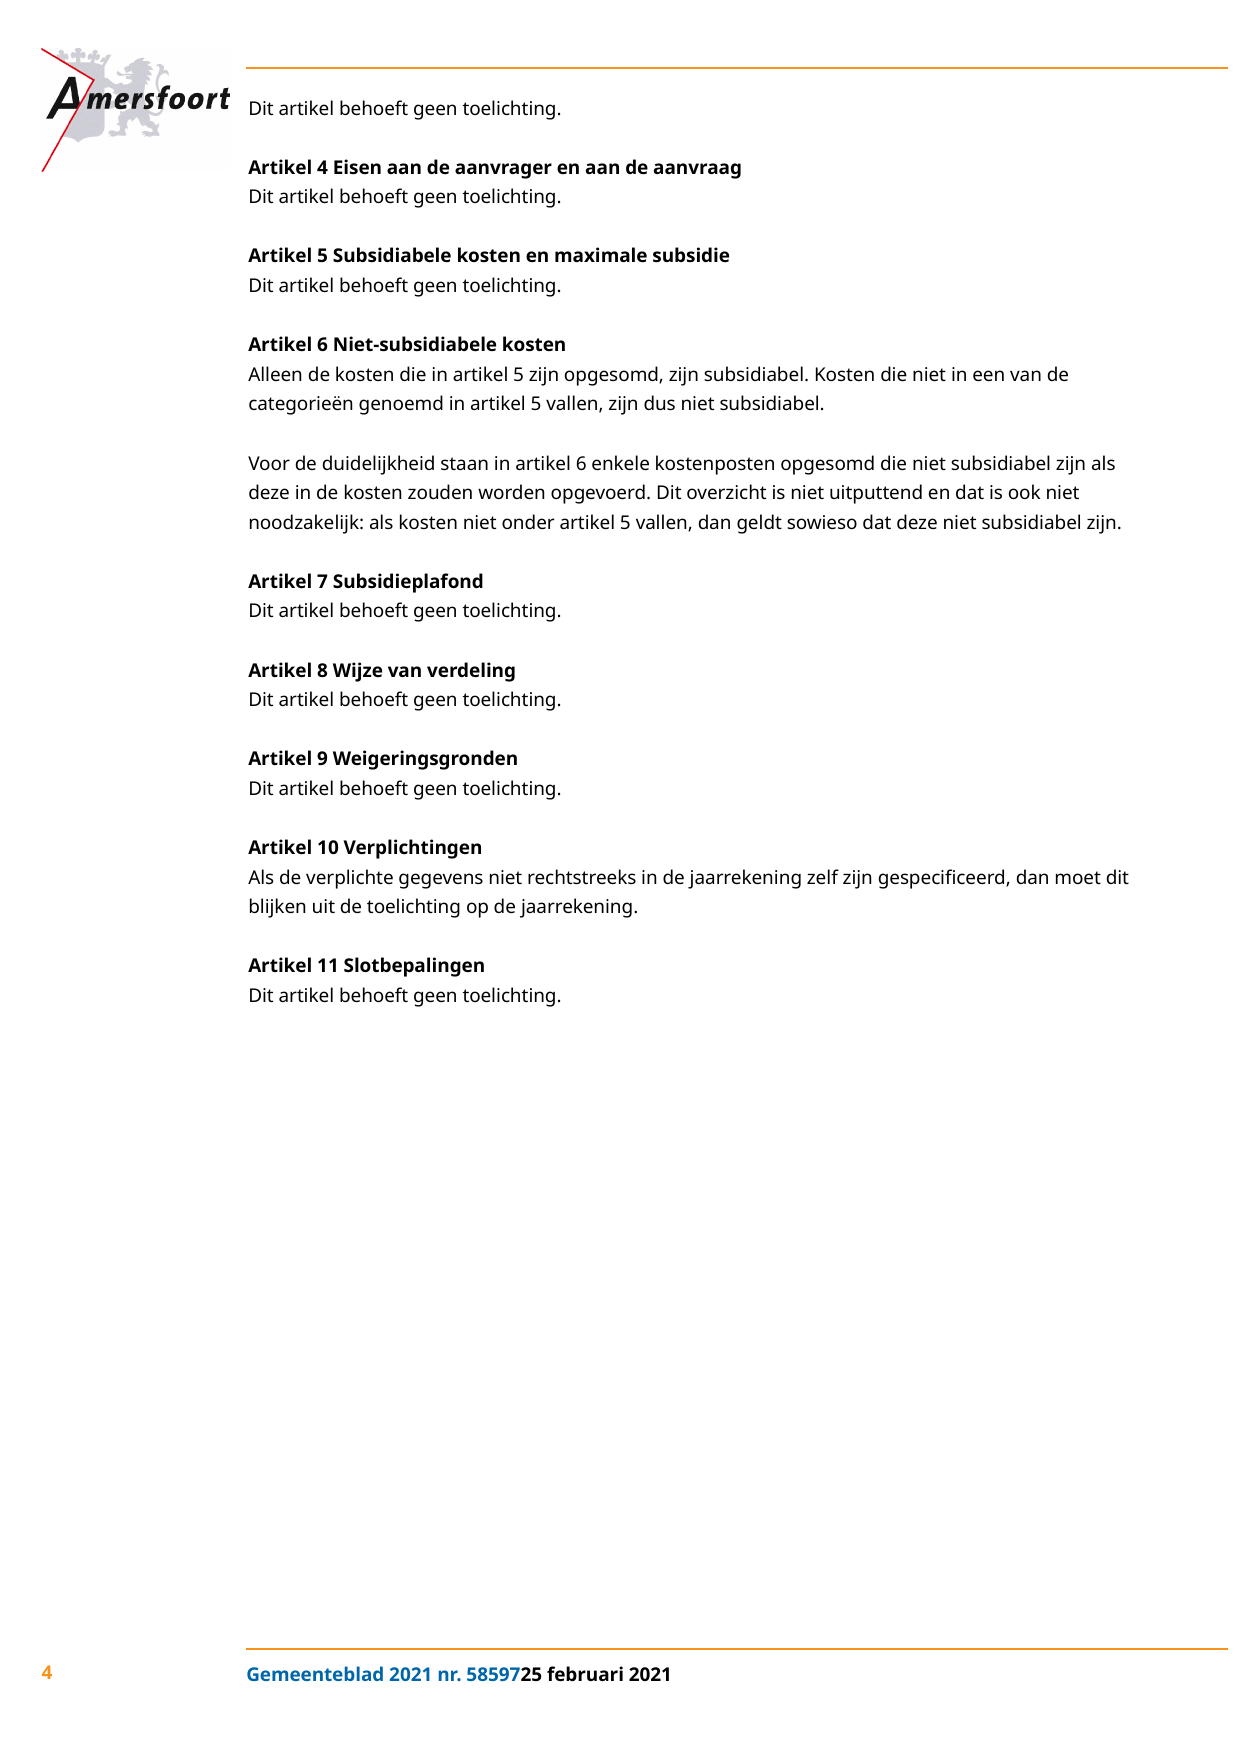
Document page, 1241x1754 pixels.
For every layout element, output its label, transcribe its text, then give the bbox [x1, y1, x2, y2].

text Alleen de kosten die in artikel 5 zijn opgesomd, zijn subsidiabel. Kosten die niet in een van de categorieën genoemd in artikel 5 vallen, zijn dus niet subsidiabel. [248, 361, 1152, 416]
text Artikel 4 Eisen aan de aanvrager en aan de aanvraag [248, 154, 1152, 180]
text Artikel 7 Subsidieplafond [248, 568, 1152, 594]
text Dit artikel behoeft geen toelichting. [248, 686, 1152, 712]
text Artikel 8 Wijze van verdeling [248, 657, 1152, 683]
text Dit artikel behoeft geen toelichting. [248, 982, 1152, 1008]
text Artikel 11 Slotbepalingen [248, 953, 1152, 978]
text Artikel 10 Verplichtingen [248, 834, 1152, 860]
text Dit artikel behoeft geen toelichting. [248, 183, 1152, 209]
text Voor de duidelijkheid staan in artikel 6 enkele kostenposten opgesomd die niet subsidiabel zijn als deze in de kosten zouden worden opgevoerd. Dit overzicht is niet uitputtend en dat is ook niet noodzakelijk: als kosten niet onder artikel 5 vallen, dan geldt sowieso dat deze niet subsidiabel zijn. [248, 450, 1152, 535]
text Artikel 6 Niet-subsidiabele kosten [248, 331, 1152, 357]
text Dit artikel behoeft geen toelichting. [248, 598, 1152, 623]
text Dit artikel behoeft geen toelichting. [248, 775, 1152, 801]
picture [41, 47, 231, 172]
text Dit artikel behoeft geen toelichting. [248, 272, 1152, 298]
text Artikel 5 Subsidiabele kosten en maximale subsidie [248, 243, 1152, 268]
text Als de verplichte gegevens niet rechtstreeks in de jaarrekening zelf zijn gespecificeerd, dan moet dit blijken uit de toelichting op de jaarrekening. [248, 864, 1152, 919]
text Artikel 9 Weigeringsgronden [248, 746, 1152, 771]
text Dit artikel behoeft geen toelichting. [248, 95, 1152, 121]
